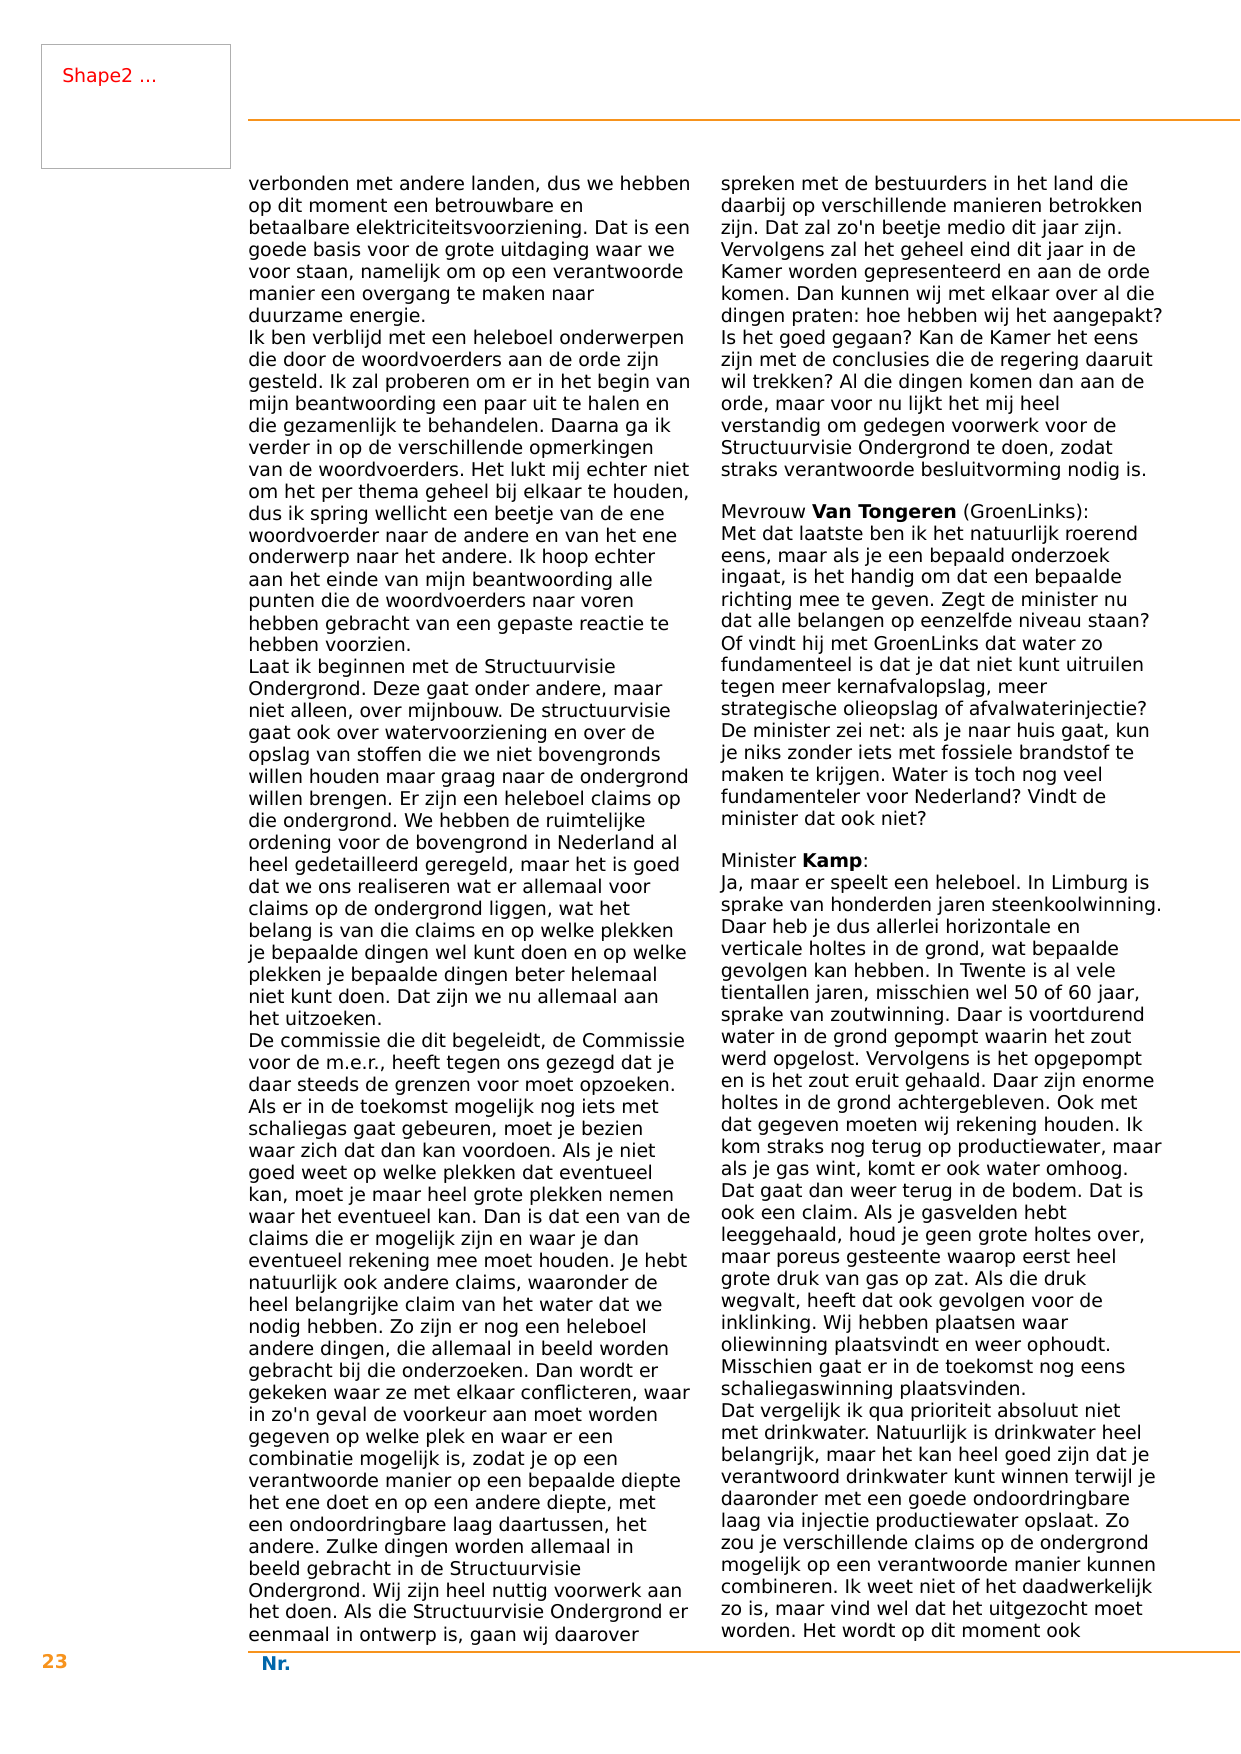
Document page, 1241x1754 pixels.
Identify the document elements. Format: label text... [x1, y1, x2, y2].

text Mevrouw Van Tongeren (GroenLinks): [721, 501, 1163, 522]
text verbonden met andere landen, dus we hebben op dit moment een betrouwbare en betaalbare elektriciteitsvoorziening. Dat is een goede basis voor de grote uitdaging waar we voor staan, namelijk om op een verantwoorde manier een overgang te maken naar duurzame energie. [248, 173, 691, 327]
text Met dat laatste ben ik het natuurlijk roerend eens, maar als je een bepaald onderzoek ingaat, is het handig om dat een bepaalde richting mee te geven. Zegt de minister nu dat alle belangen op eenzelfde niveau staan? Of vindt hij met GroenLinks dat water zo fundamenteel is dat je dat niet kunt uitruilen tegen meer kernafvalopslag, meer strategische olieopslag of afvalwaterinjectie? De minister zei net: als je naar huis gaat, kun je niks zonder iets met fossiele brandstof te maken te krijgen. Water is toch nog veel fundamenteler voor Nederland? Vindt de minister dat ook niet? [721, 522, 1163, 830]
text Laat ik beginnen met de Structuurvisie Ondergrond. Deze gaat onder andere, maar niet alleen, over mijnbouw. De structuurvisie gaat ook over watervoorziening en over de opslag van stoffen die we niet bovengronds willen houden maar graag naar de ondergrond willen brengen. Er zijn een heleboel claims op die ondergrond. We hebben de ruimtelijke ordening voor de bovengrond in Nederland al heel gedetailleerd geregeld, maar het is goed dat we ons realiseren wat er allemaal voor claims op de ondergrond liggen, wat het belang is van die claims en op welke plekken je bepaalde dingen wel kunt doen en op welke plekken je bepaalde dingen beter helemaal niet kunt doen. Dat zijn we nu allemaal aan het uitzoeken. [248, 656, 691, 1030]
text De commissie die dit begeleidt, de Commissie voor de m.e.r., heeft tegen ons gezegd dat je daar steeds de grenzen voor moet opzoeken. Als er in de toekomst mogelijk nog iets met schaliegas gaat gebeuren, moet je bezien waar zich dat dan kan voordoen. Als je niet goed weet op welke plekken dat eventueel kan, moet je maar heel grote plekken nemen waar het eventueel kan. Dan is dat een van de claims die er mogelijk zijn en waar je dan eventueel rekening mee moet houden. Je hebt natuurlijk ook andere claims, waaronder de heel belangrijke claim van het water dat we nodig hebben. Zo zijn er nog een heleboel andere dingen, die allemaal in beeld worden gebracht bij die onderzoeken. Dan wordt er gekeken waar ze met elkaar conflicteren, waar in zo'n geval de voorkeur aan moet worden gegeven op welke plek en waar er een combinatie mogelijk is, zodat je op een verantwoorde manier op een bepaalde diepte het ene doet en op een andere diepte, met een ondoordringbare laag daartussen, het andere. Zulke dingen worden allemaal in beeld gebracht in de Structuurvisie Ondergrond. Wij zijn heel nuttig voorwerk aan het doen. Als die Structuurvisie Ondergrond er eenmaal in ontwerp is, gaan wij daarover [248, 1030, 691, 1645]
text Minister Kamp: [721, 850, 1163, 872]
text spreken met de bestuurders in het land die daarbij op verschillende manieren betrokken zijn. Dat zal zo'n beetje medio dit jaar zijn. Vervolgens zal het geheel eind dit jaar in de Kamer worden gepresenteerd en aan de orde komen. Dan kunnen wij met elkaar over al die dingen praten: hoe hebben wij het aangepakt? Is het goed gegaan? Kan de Kamer het eens zijn met de conclusies die de regering daaruit wil trekken? Al die dingen komen dan aan de orde, maar voor nu lijkt het mij heel verstandig om gedegen voorwerk voor de Structuurvisie Ondergrond te doen, zodat straks verantwoorde besluitvorming nodig is. [721, 173, 1163, 481]
text Ik ben verblijd met een heleboel onderwerpen die door de woordvoerders aan de orde zijn gesteld. Ik zal proberen om er in het begin van mijn beantwoording een paar uit te halen en die gezamenlijk te behandelen. Daarna ga ik verder in op de verschillende opmerkingen van de woordvoerders. Het lukt mij echter niet om het per thema geheel bij elkaar te houden, dus ik spring wellicht een beetje van de ene woordvoerder naar de andere en van het ene onderwerp naar het andere. Ik hoop echter aan het einde van mijn beantwoording alle punten die de woordvoerders naar voren hebben gebracht van een gepaste reactie te hebben voorzien. [248, 327, 691, 656]
text Ja, maar er speelt een heleboel. In Limburg is sprake van honderden jaren steenkoolwinning. Daar heb je dus allerlei horizontale en verticale holtes in de grond, wat bepaalde gevolgen kan hebben. In Twente is al vele tientallen jaren, misschien wel 50 of 60 jaar, sprake van zoutwinning. Daar is voortdurend water in de grond gepompt waarin het zout werd opgelost. Vervolgens is het opgepompt en is het zout eruit gehaald. Daar zijn enorme holtes in de grond achtergebleven. Ook met dat gegeven moeten wij rekening houden. Ik kom straks nog terug op productiewater, maar als je gas wint, komt er ook water omhoog. Dat gaat dan weer terug in de bodem. Dat is ook een claim. Als je gasvelden hebt leeggehaald, houd je geen grote holtes over, maar poreus gesteente waarop eerst heel grote druk van gas op zat. Als die druk wegvalt, heeft dat ook gevolgen voor de inklinking. Wij hebben plaatsen waar oliewinning plaatsvindt en weer ophoudt. Misschien gaat er in de toekomst nog eens schaliegaswinning plaatsvinden. [721, 872, 1163, 1400]
text Dat vergelijk ik qua prioriteit absoluut niet met drinkwater. Natuurlijk is drinkwater heel belangrijk, maar het kan heel goed zijn dat je verantwoord drinkwater kunt winnen terwijl je daaronder met een goede ondoordringbare laag via injectie productiewater opslaat. Zo zou je verschillende claims op de ondergrond mogelijk op een verantwoorde manier kunnen combineren. Ik weet niet of het daadwerkelijk zo is, maar vind wel dat het uitgezocht moet worden. Het wordt op dit moment ook [721, 1400, 1163, 1641]
